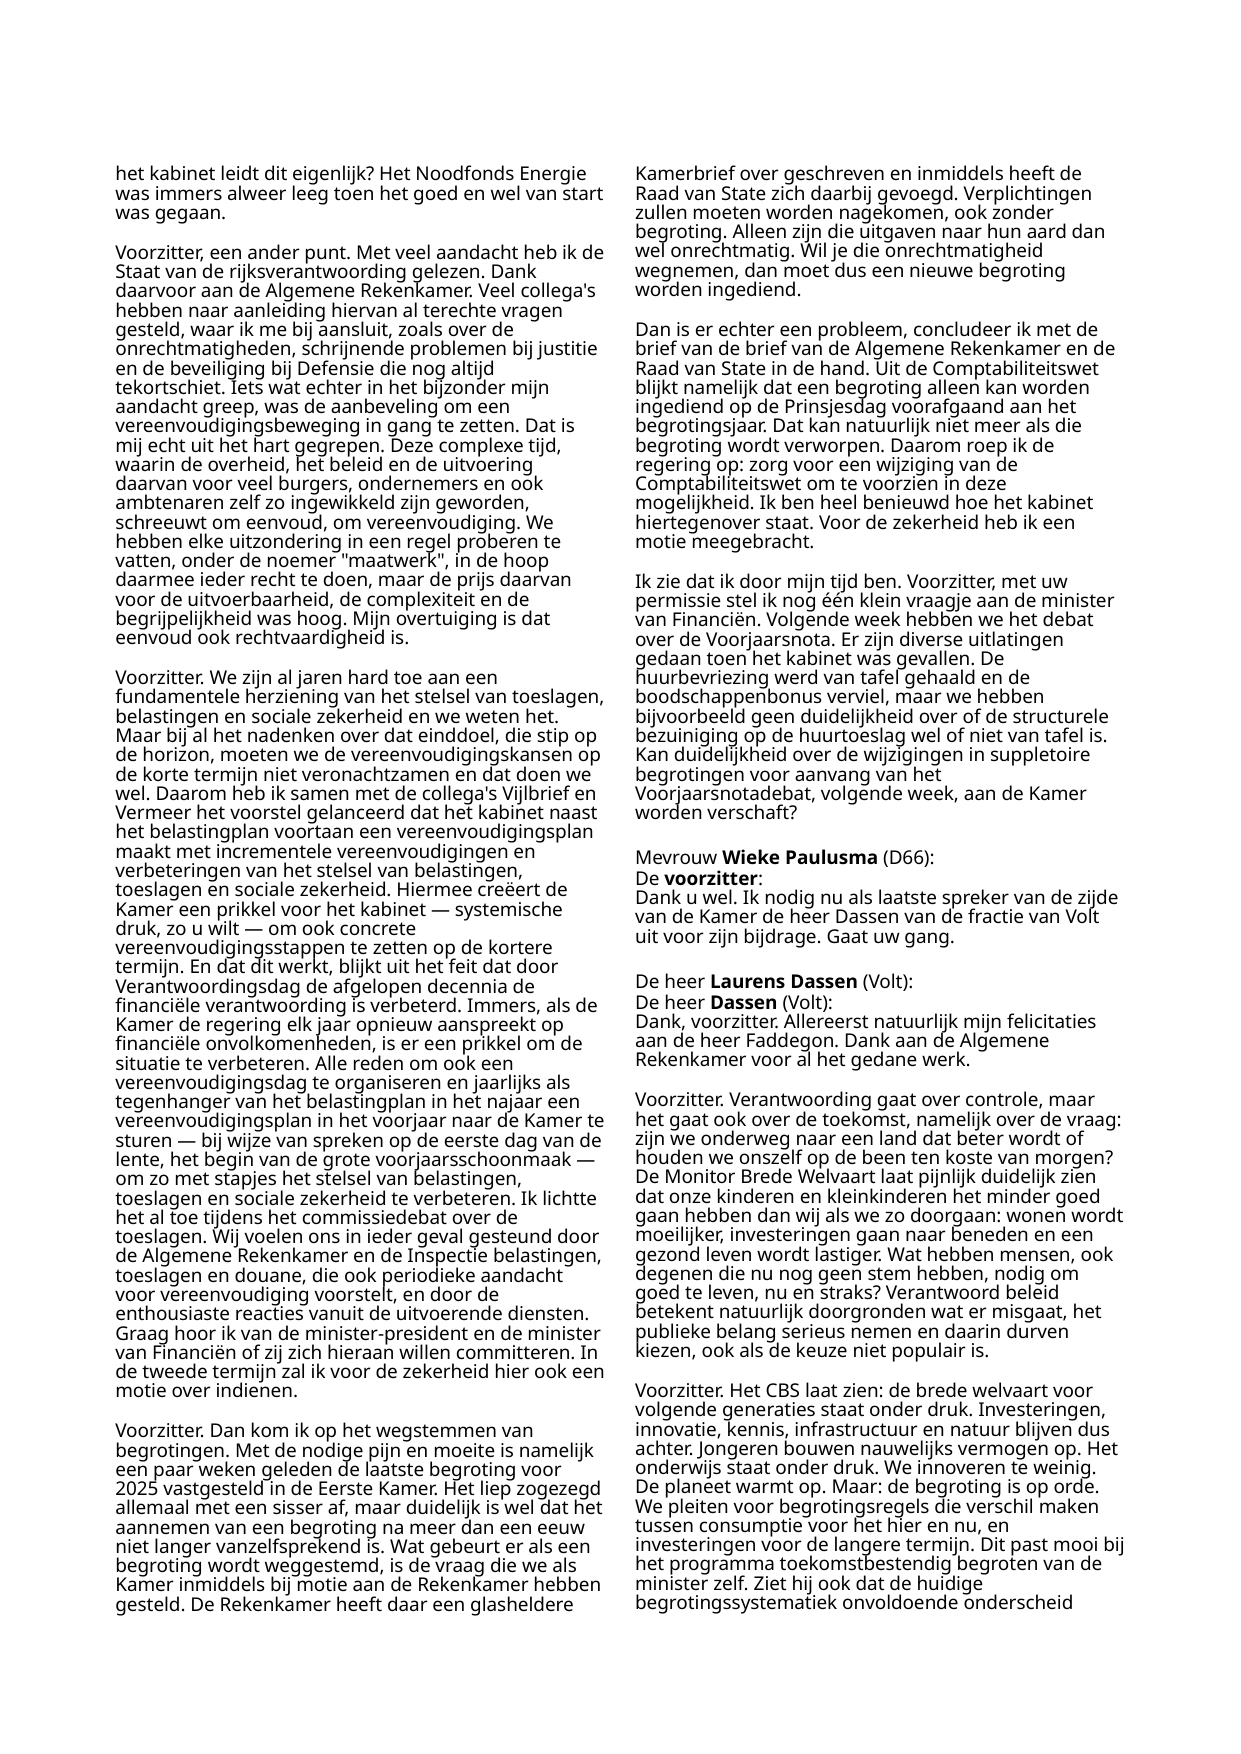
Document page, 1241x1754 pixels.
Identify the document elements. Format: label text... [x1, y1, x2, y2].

text De heer Laurens Dassen (Volt): [635, 968, 1125, 994]
text Dan is er echter een probleem, concludeer ik met de brief van de brief van de Algemene Rekenkamer en de Raad van State in de hand. Uit de Comptabiliteitswet blijkt namelijk dat een begroting alleen kan worden ingediend op de Prinsjesdag voorafgaand aan het begrotingsjaar. Dat kan natuurlijk niet meer als die begroting wordt verworpen. Daarom roep ik de regering op: zorg voor een wijziging van de Comptabiliteitswet om te voorzien in deze mogelijkheid. Ik ben heel benieuwd hoe het kabinet hiertegenover staat. Voor de zekerheid heb ik een motie meegebracht. [635, 321, 1125, 552]
text Dank u wel. Ik nodig nu als laatste spreker van de zijde van de Kamer de heer Dassen van de fractie van Volt uit voor zijn bijdrage. Gaat uw gang. [635, 889, 1125, 947]
text Voorzitter, een ander punt. Met veel aandacht heb ik de Staat van de rijksverantwoording gelezen. Dank daarvoor aan de Algemene Rekenkamer. Veel collega's hebben naar aanleiding hiervan al terechte vragen gesteld, waar ik me bij aansluit, zoals over de onrechtmatigheden, schrijnende problemen bij justitie en de beveiliging bij Defensie die nog altijd tekortschiet. Iets wat echter in het bijzonder mijn aandacht greep, was de aanbeveling om een vereenvoudigingsbeweging in gang te zetten. Dat is mij echt uit het hart gegrepen. Deze complexe tijd, waarin de overheid, het beleid en de uitvoering daarvan voor veel burgers, ondernemers en ook ambtenaren zelf zo ingewikkeld zijn geworden, schreeuwt om eenvoud, om vereenvoudiging. We hebben elke uitzondering in een regel proberen te vatten, onder de noemer "maatwerk", in de hoop daarmee ieder recht te doen, maar de prijs daarvan voor de uitvoerbaarheid, de complexiteit en de begrijpelijkheid was hoog. Mijn overtuiging is dat eenvoud ook rechtvaardigheid is. [115, 244, 605, 648]
text Voorzitter. Het CBS laat zien: de brede welvaart voor volgende generaties staat onder druk. Investeringen, innovatie, kennis, infrastructuur en natuur blijven dus achter. Jongeren bouwen nauwelijks vermogen op. Het onderwijs staat onder druk. We innoveren te weinig. De planeet warmt op. Maar: de begroting is op orde. We pleiten voor begrotingsregels die verschil maken tussen consumptie voor het hier en nu, en investeringen voor de langere termijn. Dit past mooi bij het programma toekomstbestendig begroten van de minister zelf. Ziet hij ook dat de huidige begrotingssystematiek onvoldoende onderscheid [635, 1382, 1125, 1613]
text Dank, voorzitter. Allereerst natuurlijk mijn felicitaties aan de heer Faddegon. Dank aan de Algemene Rekenkamer voor al het gedane werk. [635, 1013, 1125, 1071]
text Mevrouw Wieke Paulusma (D66): [635, 844, 1125, 870]
text Ik zie dat ik door mijn tijd ben. Voorzitter, met uw permissie stel ik nog één klein vraagje aan de minister van Financiën. Volgende week hebben we het debat over de Voorjaarsnota. Er zijn diverse uitlatingen gedaan toen het kabinet was gevallen. De huurbevriezing werd van tafel gehaald en de boodschappenbonus verviel, maar we hebben bijvoorbeeld geen duidelijkheid over of de structurele bezuiniging op de huurtoeslag wel of niet van tafel is. Kan duidelijkheid over de wijzigingen in suppletoire begrotingen voor aanvang van het Voorjaarsnotadebat, volgende week, aan de Kamer worden verschaft? [635, 573, 1125, 823]
text Voorzitter. Dan kom ik op het wegstemmen van begrotingen. Met de nodige pijn en moeite is namelijk een paar weken geleden de laatste begroting voor 2025 vastgesteld in de Eerste Kamer. Het liep zogezegd allemaal met een sisser af, maar duidelijk is wel dat het aannemen van een begroting na meer dan een eeuw niet langer vanzelfsprekend is. Wat gebeurt er als een begroting wordt weggestemd, is de vraag die we als Kamer inmiddels bij motie aan de Rekenkamer hebben gesteld. De Rekenkamer heeft daar een glasheldere [115, 1422, 605, 1615]
text Kamerbrief over geschreven en inmiddels heeft de Raad van State zich daarbij gevoegd. Verplichtingen zullen moeten worden nagekomen, ook zonder begroting. Alleen zijn die uitgaven naar hun aard dan wel onrechtmatig. Wil je die onrechtmatigheid wegnemen, dan moet dus een nieuwe begroting worden ingediend. [635, 165, 1125, 300]
text De heer Dassen (Volt): [635, 994, 1125, 1013]
text Voorzitter. We zijn al jaren hard toe aan een fundamentele herziening van het stelsel van toeslagen, belastingen en sociale zekerheid en we weten het. Maar bij al het nadenken over dat einddoel, die stip op de horizon, moeten we de vereenvoudigingskansen op de korte termijn niet veronachtzamen en dat doen we wel. Daarom heb ik samen met de collega's Vijlbrief en Vermeer het voorstel gelanceerd dat het kabinet naast het belastingplan voortaan een vereenvoudigingsplan maakt met incrementele vereenvoudigingen en verbeteringen van het stelsel van belastingen, toeslagen en sociale zekerheid. Hiermee creëert de Kamer een prikkel voor het kabinet — systemische druk, zo u wilt — om ook concrete vereenvoudigingsstappen te zetten op de kortere termijn. En dat dit werkt, blijkt uit het feit dat door Verantwoordingsdag de afgelopen decennia de financiële verantwoording is verbeterd. Immers, als de Kamer de regering elk jaar opnieuw aanspreekt op financiële onvolkomenheden, is er een prikkel om de situatie te verbeteren. Alle reden om ook een vereenvoudigingsdag te organiseren en jaarlijks als tegenhanger van het belastingplan in het najaar een vereenvoudigingsplan in het voorjaar naar de Kamer te sturen — bij wijze van spreken op de eerste dag van de lente, het begin van de grote voorjaarsschoonmaak — om zo met stapjes het stelsel van belastingen, toeslagen en sociale zekerheid te verbeteren. Ik lichtte het al toe tijdens het commissiedebat over de toeslagen. Wij voelen ons in ieder geval gesteund door de Algemene Rekenkamer en de Inspectie belastingen, toeslagen en douane, die ook periodieke aandacht voor vereenvoudiging voorstelt, en door de enthousiaste reacties vanuit de uitvoerende diensten. Graag hoor ik van de minister-president en de minister van Financiën of zij zich hieraan willen committeren. In de tweede termijn zal ik voor de zekerheid hier ook een motie over indienen. [115, 669, 605, 1402]
text het kabinet leidt dit eigenlijk? Het Noodfonds Energie was immers alweer leeg toen het goed en wel van start was gegaan. [115, 165, 605, 223]
text De voorzitter: [635, 870, 1125, 889]
text Voorzitter. Verantwoording gaat over controle, maar het gaat ook over de toekomst, namelijk over de vraag: zijn we onderweg naar een land dat beter wordt of houden we onszelf op de been ten koste van morgen? De Monitor Brede Welvaart laat pijnlijk duidelijk zien dat onze kinderen en kleinkinderen het minder goed gaan hebben dan wij als we zo doorgaan: wonen wordt moeilijker, investeringen gaan naar beneden en een gezond leven wordt lastiger. Wat hebben mensen, ook degenen die nu nog geen stem hebben, nodig om goed te leven, nu en straks? Verantwoord beleid betekent natuurlijk doorgronden wat er misgaat, het publieke belang serieus nemen en daarin durven kiezen, ook als de keuze niet populair is. [635, 1091, 1125, 1361]
